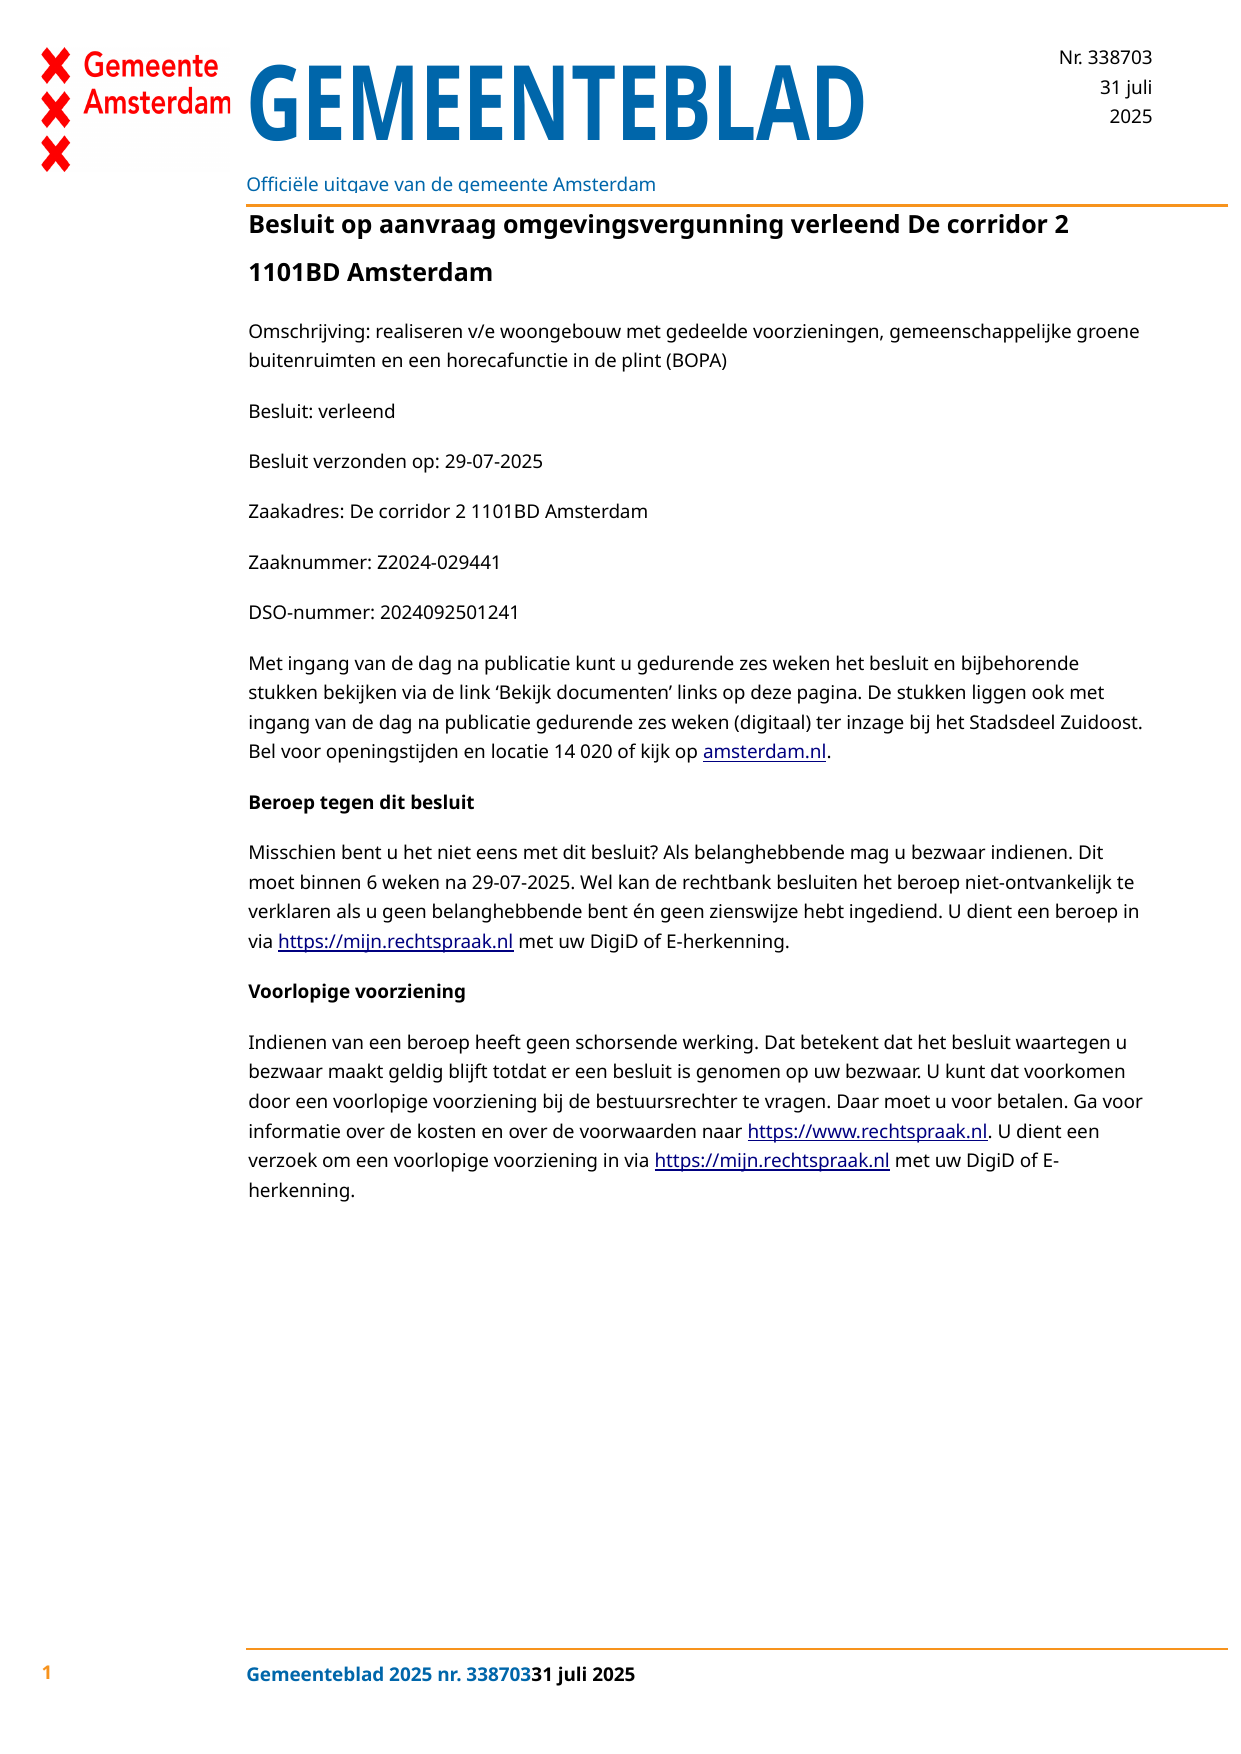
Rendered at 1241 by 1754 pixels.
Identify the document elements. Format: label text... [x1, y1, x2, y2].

picture [41, 47, 231, 172]
text Besluit verzonden op: 29-07-2025 [248, 448, 1152, 474]
text Besluit op aanvraag omgevingsvergunning verleend De corridor 2 1101BD Amsterdam [248, 207, 1152, 288]
text Misschien bent u het niet eens met dit besluit? Als belanghebbende mag u bezwaar indienen. Dit moet binnen 6 weken na 29-07-2025. Wel kan de rechtbank besluiten het beroep niet-ontvankelijk te verklaren als u geen belanghebbende bent én geen zienswijze hebt ingediend. U dient een beroep in via https://mijn.rechtspraak.nl met uw DigiD of E-herkenning. [248, 839, 1152, 954]
text DSO-nummer: 2024092501241 [248, 599, 1152, 625]
text Voorlopige voorziening [248, 979, 1152, 1004]
text Zaakadres: De corridor 2 1101BD Amsterdam [248, 499, 1152, 524]
text Besluit: verleend [248, 398, 1152, 424]
text Beroep tegen dit besluit [248, 789, 1152, 815]
text Zaaknummer: Z2024-029441 [248, 549, 1152, 575]
text Met ingang van de dag na publicatie kunt u gedurende zes weken het besluit en bijbehorende stukken bekijken via de link ‘Bekijk documenten’ links op deze pagina. De stukken liggen ook met ingang van de dag na publicatie gedurende zes weken (digitaal) ter inzage bij het Stadsdeel Zuidoost. Bel voor openingstijden en locatie 14 020 of kijk op amsterdam.nl. [248, 650, 1152, 764]
text Indienen van een beroep heeft geen schorsende werking. Dat betekent dat het besluit waartegen u bezwaar maakt geldig blijft totdat er een besluit is genomen op uw bezwaar. U kunt dat voorkomen door een voorlopige voorziening bij de bestuursrechter te vragen. Daar moet u voor betalen. Ga voor informatie over de kosten en over de voorwaarden naar https://www.rechtspraak.nl. U dient een verzoek om een voorlopige voorziening in via https://mijn.rechtspraak.nl met uw DigiD of E-herkenning. [248, 1029, 1152, 1203]
text Omschrijving: realiseren v/e woongebouw met gedeelde voorzieningen, gemeenschappelijke groene buitenruimten en een horecafunctie in de plint (BOPA) [248, 318, 1152, 373]
